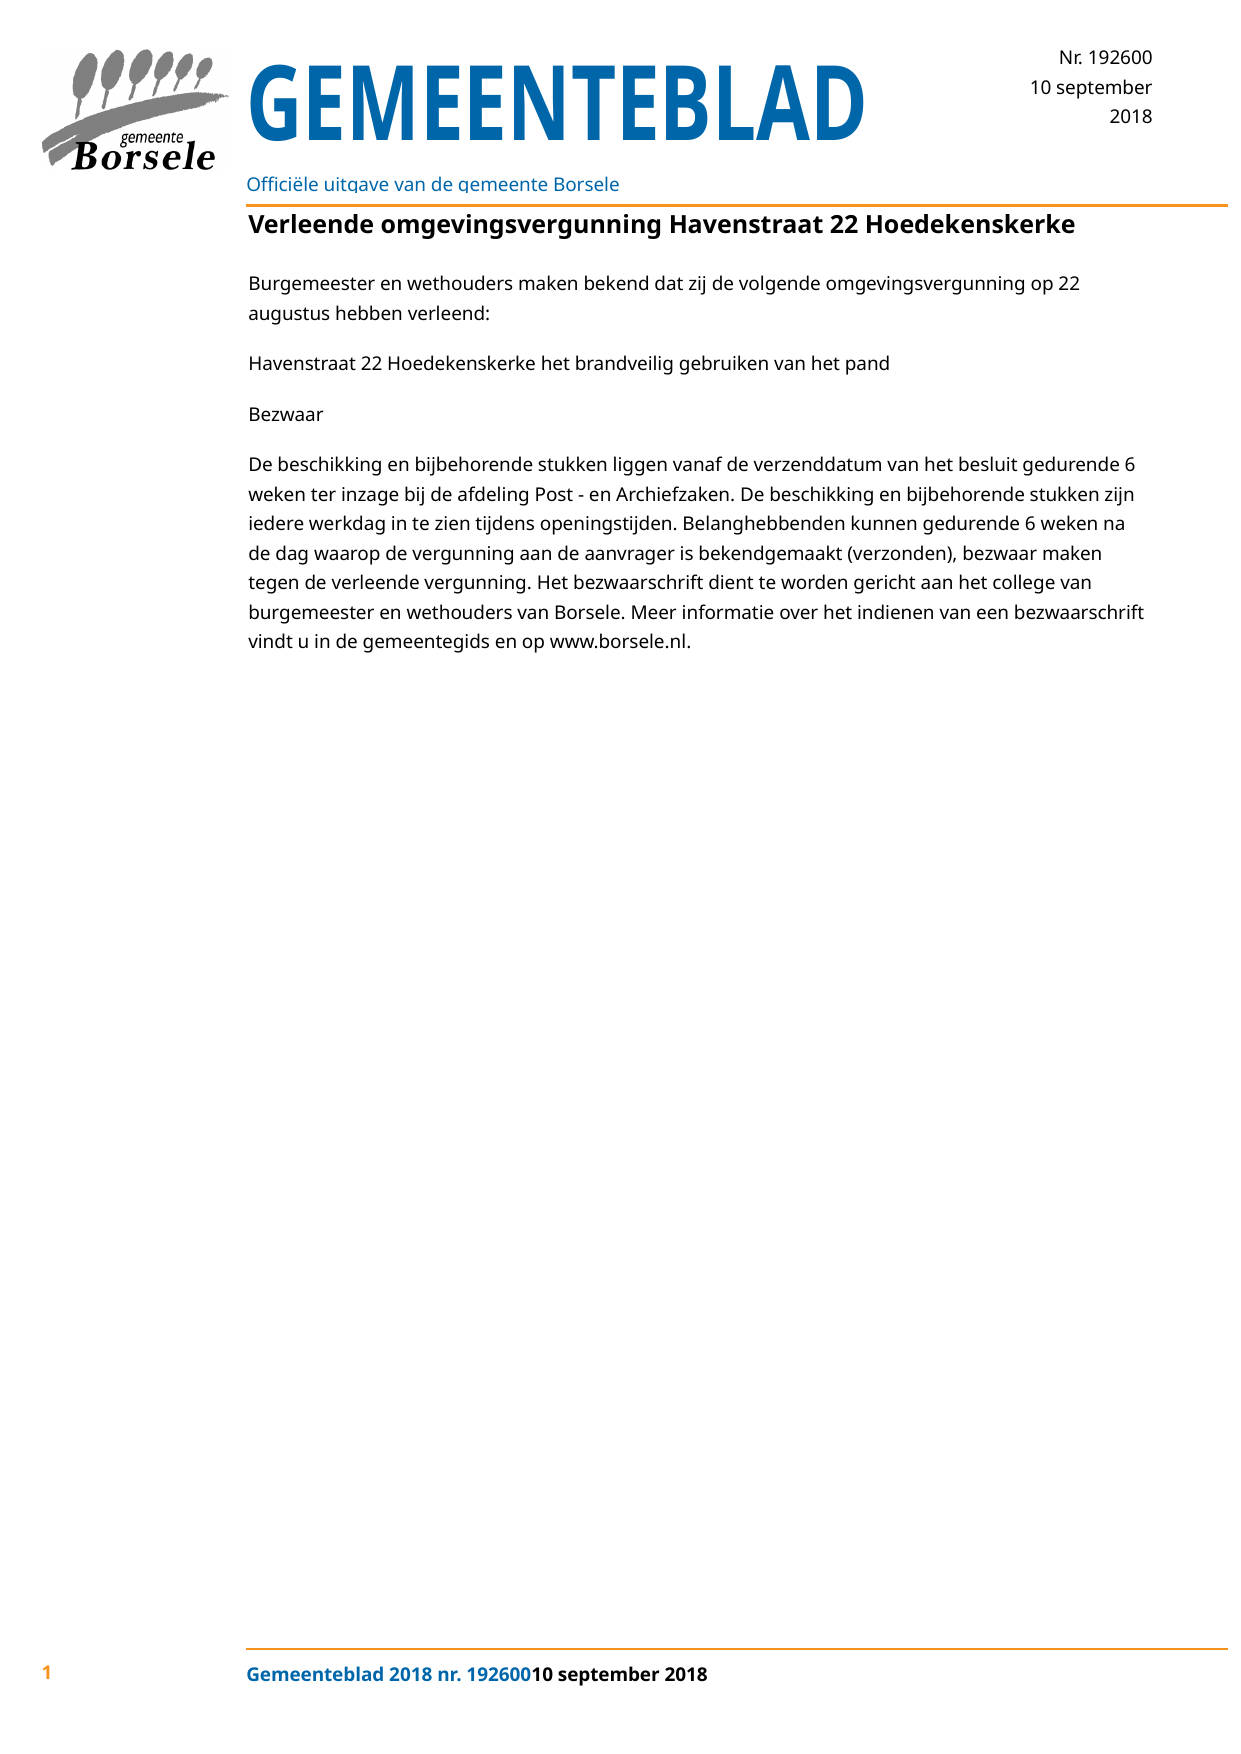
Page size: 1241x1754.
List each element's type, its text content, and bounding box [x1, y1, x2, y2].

text Havenstraat 22 Hoedekenskerke het brandveilig gebruiken van het pand [248, 350, 1152, 376]
picture [41, 47, 231, 172]
text Bezwaar [248, 401, 1152, 426]
text Burgemeester en wethouders maken bekend dat zij de volgende omgevingsvergunning op 22 augustus hebben verleend: [248, 270, 1152, 326]
text Verleende omgevingsvergunning Havenstraat 22 Hoedekenskerke [248, 207, 1152, 241]
text De beschikking en bijbehorende stukken liggen vanaf de verzenddatum van het besluit gedurende 6 weken ter inzage bij de afdeling Post - en Archiefzaken. De beschikking en bijbehorende stukken zijn iedere werkdag in te zien tijdens openingstijden. Belanghebbenden kunnen gedurende 6 weken na de dag waarop de vergunning aan de aanvrager is bekendgemaakt (verzonden), bezwaar maken tegen de verleende vergunning. Het bezwaarschrift dient te worden gericht aan het college van burgemeester en wethouders van Borsele. Meer informatie over het indienen van een bezwaarschrift vindt u in de gemeentegids en op www.borsele.nl. [248, 451, 1152, 654]
